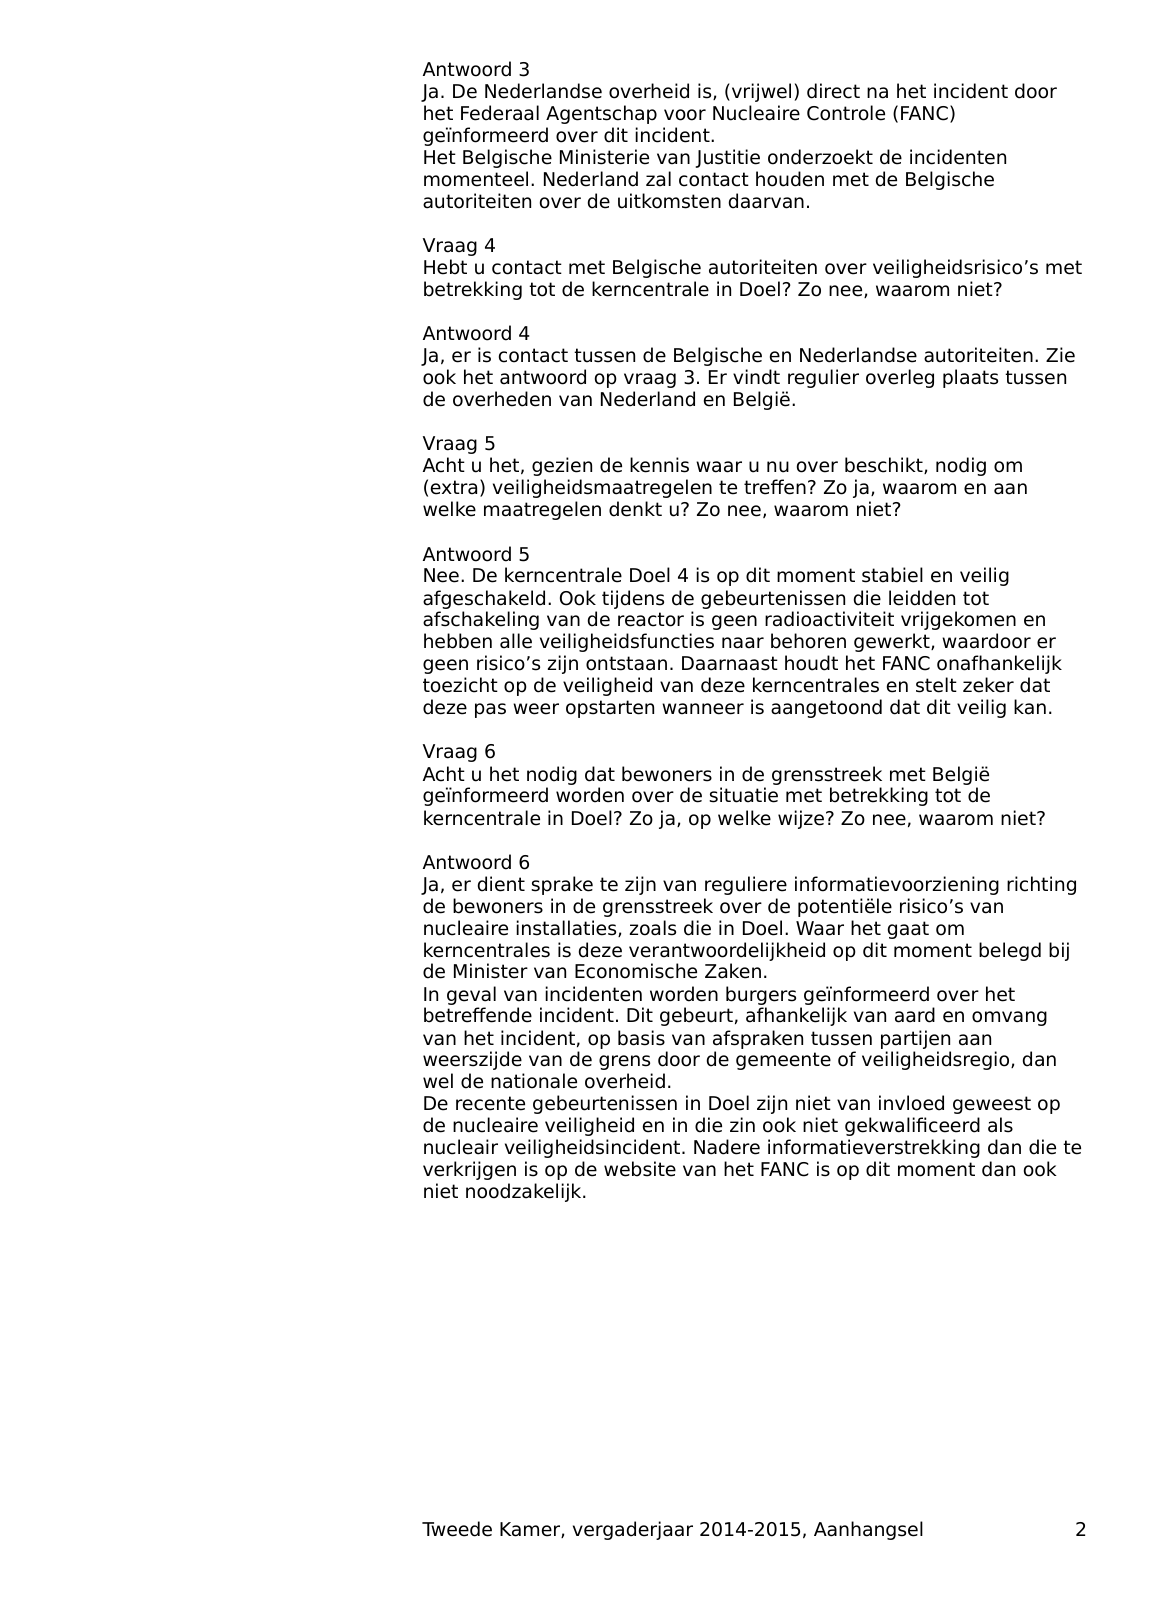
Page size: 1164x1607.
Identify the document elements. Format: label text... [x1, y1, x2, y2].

text Vraag 6 [422, 741, 1087, 763]
text Acht u het nodig dat bewoners in de grensstreek met België geïnformeerd worden over de situatie met betrekking tot de kerncentrale in Doel? Zo ja, op welke wijze? Zo nee, waarom niet? [422, 763, 1087, 829]
text Vraag 4 [422, 235, 1087, 257]
text Acht u het, gezien de kennis waar u nu over beschikt, nodig om (extra) veiligheidsmaatregelen te treffen? Zo ja, waarom en aan welke maatregelen denkt u? Zo nee, waarom niet? [422, 455, 1087, 521]
text Antwoord 4 [422, 323, 1087, 345]
text Hebt u contact met Belgische autoriteiten over veiligheidsrisico’s met betrekking tot de kerncentrale in Doel? Zo nee, waarom niet? [422, 257, 1087, 301]
text Ja. De Nederlandse overheid is, (vrijwel) direct na het incident door het Federaal Agentschap voor Nucleaire Controle (FANC) geïnformeerd over dit incident. [422, 81, 1087, 147]
text Antwoord 5 [422, 543, 1087, 565]
text Vraag 5 [422, 433, 1087, 455]
text De recente gebeurtenissen in Doel zijn niet van invloed geweest op de nucleaire veiligheid en in die zin ook niet gekwalificeerd als nucleair veiligheidsincident. Nadere informatieverstrekking dan die te verkrijgen is op de website van het FANC is op dit moment dan ook niet noodzakelijk. [422, 1093, 1087, 1203]
text Antwoord 3 [422, 59, 1087, 81]
text Ja, er dient sprake te zijn van reguliere informatievoorziening richting de bewoners in de grensstreek over de potentiële risico’s van nucleaire installaties, zoals die in Doel. Waar het gaat om kerncentrales is deze verantwoordelijkheid op dit moment belegd bij de Minister van Economische Zaken. [422, 873, 1087, 983]
text Nee. De kerncentrale Doel 4 is op dit moment stabiel en veilig afgeschakeld. Ook tijdens de gebeurtenissen die leidden tot afschakeling van de reactor is geen radioactiviteit vrijgekomen en hebben alle veiligheidsfuncties naar behoren gewerkt, waardoor er geen risico’s zijn ontstaan. Daarnaast houdt het FANC onafhankelijk toezicht op de veiligheid van deze kerncentrales en stelt zeker dat deze pas weer opstarten wanneer is aangetoond dat dit veilig kan. [422, 565, 1087, 719]
text In geval van incidenten worden burgers geïnformeerd over het betreffende incident. Dit gebeurt, afhankelijk van aard en omvang van het incident, op basis van afspraken tussen partijen aan weerszijde van de grens door de gemeente of veiligheidsregio, dan wel de nationale overheid. [422, 983, 1087, 1093]
text Antwoord 6 [422, 852, 1087, 873]
text Ja, er is contact tussen de Belgische en Nederlandse autoriteiten. Zie ook het antwoord op vraag 3. Er vindt regulier overleg plaats tussen de overheden van Nederland en België. [422, 345, 1087, 411]
text Het Belgische Ministerie van Justitie onderzoekt de incidenten momenteel. Nederland zal contact houden met de Belgische autoriteiten over de uitkomsten daarvan. [422, 147, 1087, 213]
